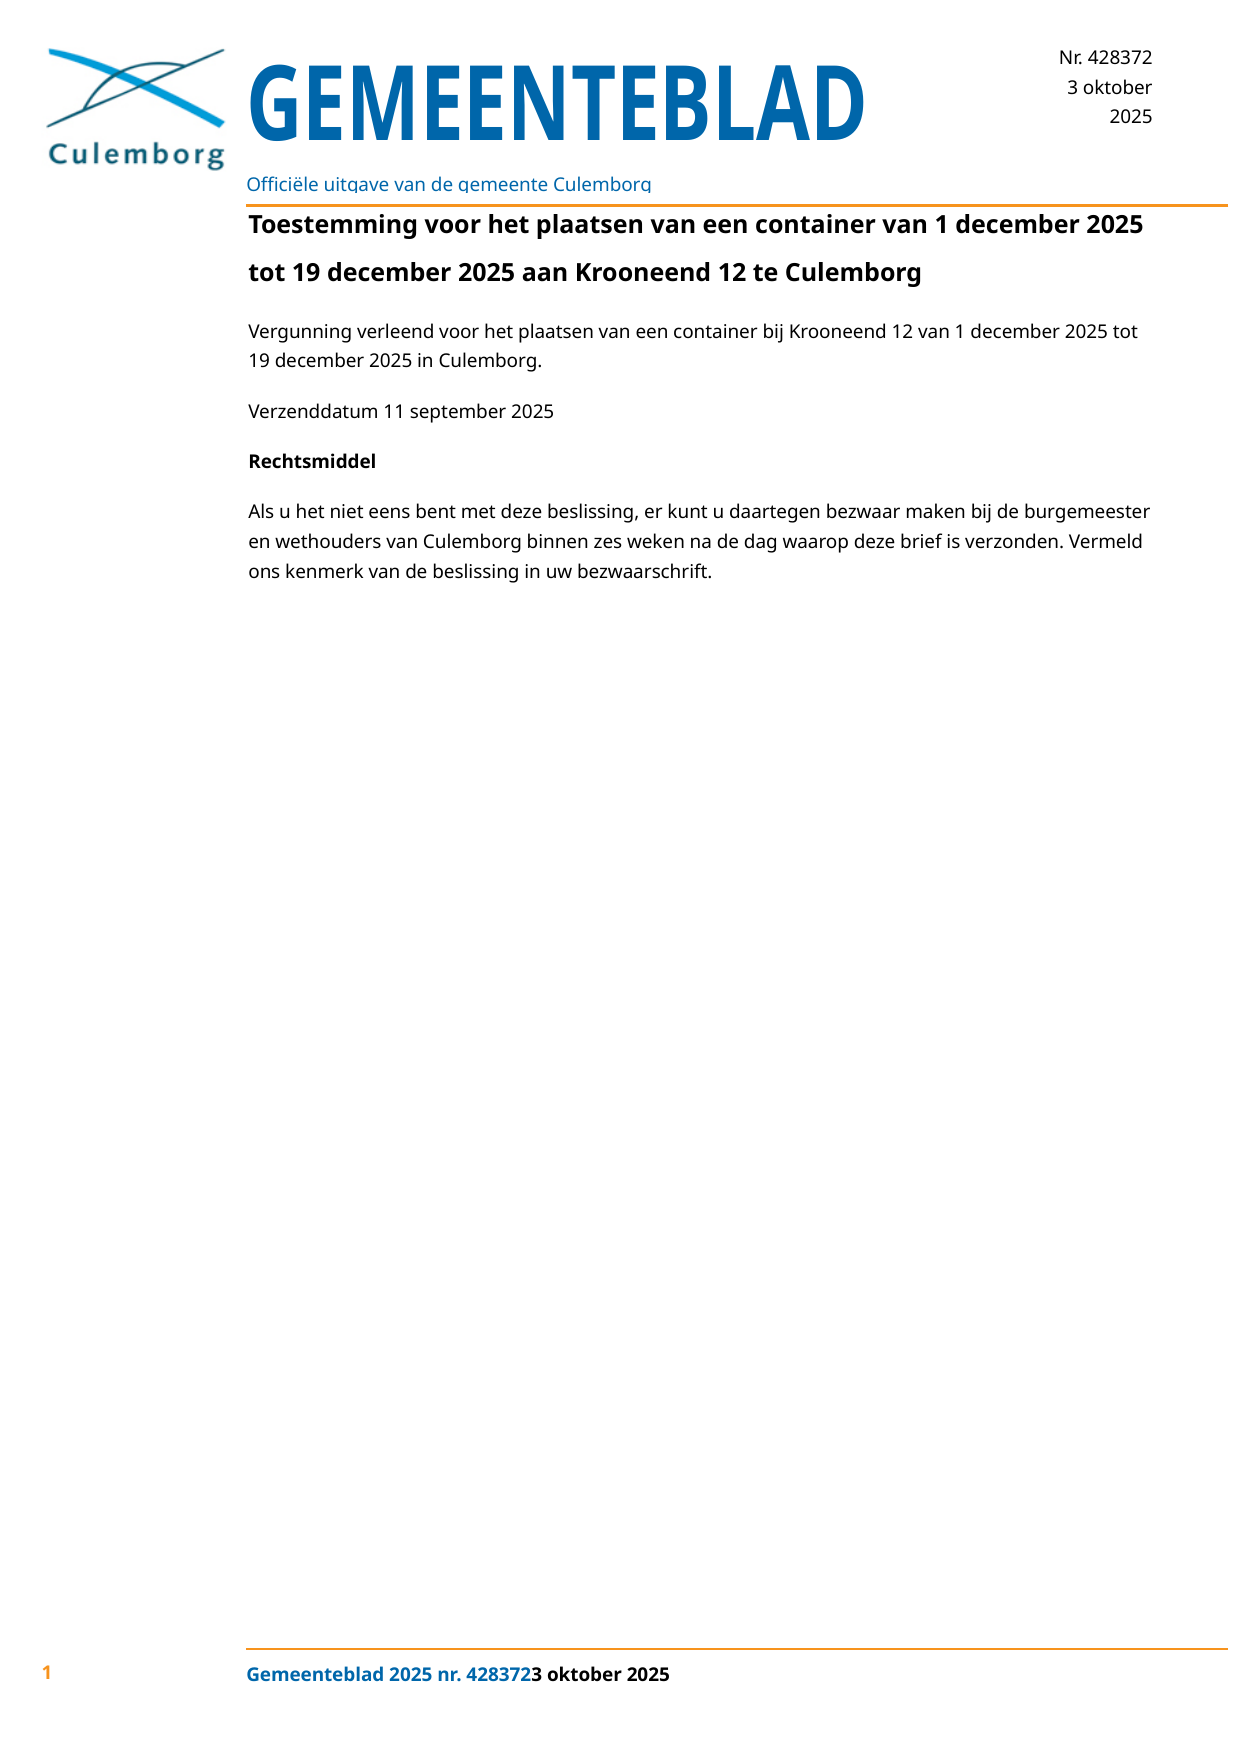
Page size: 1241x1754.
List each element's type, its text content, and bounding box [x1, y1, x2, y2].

text Als u het niet eens bent met deze beslissing, er kunt u daartegen bezwaar maken bij de burgemeester en wethouders van Culemborg binnen zes weken na de dag waarop deze brief is verzonden. Vermeld ons kenmerk van de beslissing in uw bezwaarschrift. [248, 499, 1152, 584]
text Toestemming voor het plaatsen van een container van 1 december 2025 tot 19 december 2025 aan Krooneend 12 te Culemborg [248, 207, 1152, 288]
text Verzenddatum 11 september 2025 [248, 398, 1152, 424]
text Vergunning verleend voor het plaatsen van een container bij Krooneend 12 van 1 december 2025 tot 19 december 2025 in Culemborg. [248, 318, 1152, 373]
text Rechtsmiddel [248, 448, 1152, 474]
picture [41, 47, 231, 172]
